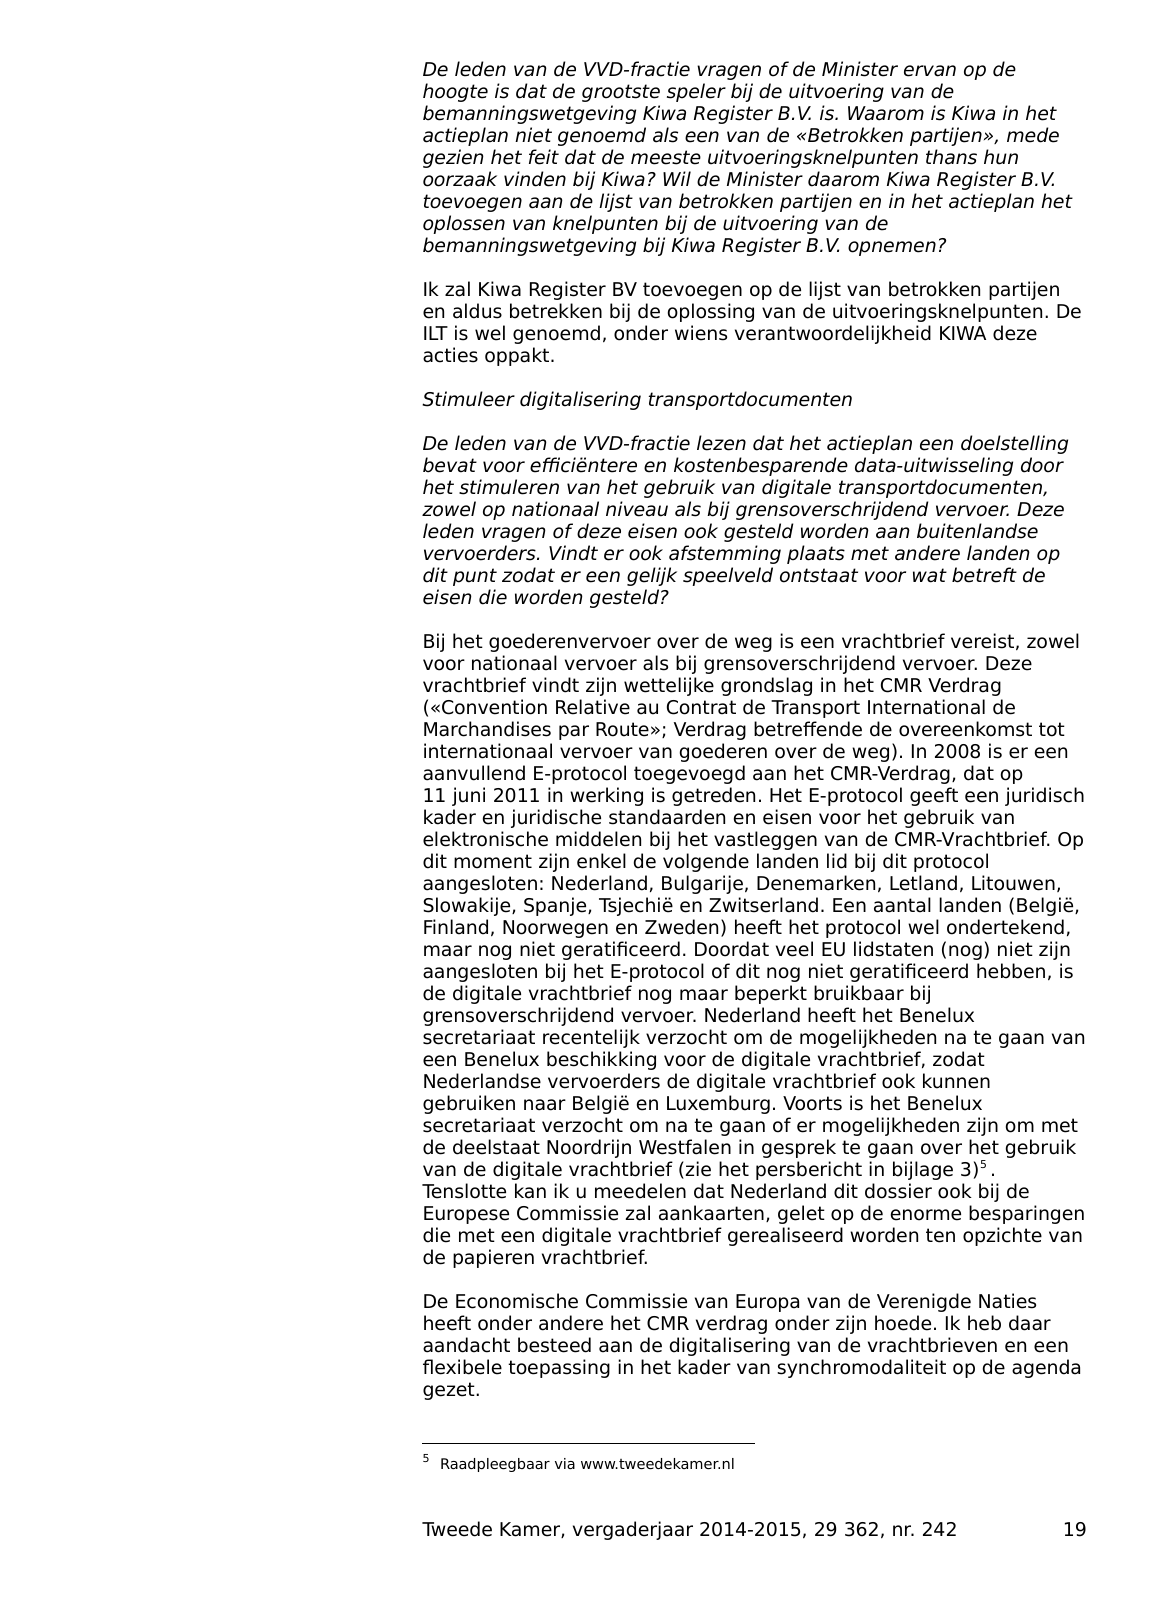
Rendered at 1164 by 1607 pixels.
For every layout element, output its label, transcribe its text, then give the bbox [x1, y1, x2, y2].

text De leden van de VVD-fractie lezen dat het actieplan een doelstelling bevat voor efficiëntere en kostenbesparende data-uitwisseling door het stimuleren van het gebruik van digitale transportdocumenten, zowel op nationaal niveau als bij grensoverschrijdend vervoer. Deze leden vragen of deze eisen ook gesteld worden aan buitenlandse vervoerders. Vindt er ook afstemming plaats met andere landen op dit punt zodat er een gelijk speelveld ontstaat voor wat betreft de eisen die worden gesteld? [422, 433, 1087, 609]
text De leden van de VVD-fractie vragen of de Minister ervan op de hoogte is dat de grootste speler bij de uitvoering van de bemanningswetgeving Kiwa Register B.V. is. Waarom is Kiwa in het actieplan niet genoemd als een van de «Betrokken partijen», mede gezien het feit dat de meeste uitvoeringsknelpunten thans hun oorzaak vinden bij Kiwa? Wil de Minister daarom Kiwa Register B.V. toevoegen aan de lijst van betrokken partijen en in het actieplan het oplossen van knelpunten bij de uitvoering van de bemanningswetgeving bij Kiwa Register B.V. opnemen? [422, 59, 1087, 257]
text Bij het goederenvervoer over de weg is een vrachtbrief vereist, zowel voor nationaal vervoer als bij grensoverschrijdend vervoer. Deze vrachtbrief vindt zijn wettelijke grondslag in het CMR Verdrag («Convention Relative au Contrat de Transport International de Marchandises par Route»; Verdrag betreffende de overeenkomst tot internationaal vervoer van goederen over de weg). In 2008 is er een aanvullend E-protocol toegevoegd aan het CMR-Verdrag, dat op 11 juni 2011 in werking is getreden. Het E-protocol geeft een juridisch kader en juridische standaarden en eisen voor het gebruik van elektronische middelen bij het vastleggen van de CMR-Vrachtbrief. Op dit moment zijn enkel de volgende landen lid bij dit protocol aangesloten: Nederland, Bulgarije, Denemarken, Letland, Litouwen, Slowakije, Spanje, Tsjechië en Zwitserland. Een aantal landen (België, Finland, Noorwegen en Zweden) heeft het protocol wel ondertekend, maar nog niet geratificeerd. Doordat veel EU lidstaten (nog) niet zijn aangesloten bij het E-protocol of dit nog niet geratificeerd hebben, is de digitale vrachtbrief nog maar beperkt bruikbaar bij grensoverschrijdend vervoer. Nederland heeft het Benelux secretariaat recentelijk verzocht om de mogelijkheden na te gaan van een Benelux beschikking voor de digitale vrachtbrief, zodat Nederlandse vervoerders de digitale vrachtbrief ook kunnen gebruiken naar België en Luxemburg. Voorts is het Benelux secretariaat verzocht om na te gaan of er mogelijkheden zijn om met de deelstaat Noordrijn Westfalen in gesprek te gaan over het gebruik van de digitale vrachtbrief (zie het persbericht in bijlage 3). Tenslotte kan ik u meedelen dat Nederland dit dossier ook bij de Europese Commissie zal aankaarten, gelet op de enorme besparingen die met een digitale vrachtbrief gerealiseerd worden ten opzichte van de papieren vrachtbrief. [422, 631, 1087, 1269]
subtitle Stimuleer digitalisering transportdocumenten [422, 389, 1087, 411]
text De Economische Commissie van Europa van de Verenigde Naties heeft onder andere het CMR verdrag onder zijn hoede. Ik heb daar aandacht besteed aan de digitalisering van de vrachtbrieven en een flexibele toepassing in het kader van synchromodaliteit op de agenda gezet. [422, 1291, 1087, 1401]
text Raadpleegbaar via www.tweedekamer.nl [422, 1452, 1087, 1474]
text Ik zal Kiwa Register BV toevoegen op de lijst van betrokken partijen en aldus betrekken bij de oplossing van de uitvoeringsknelpunten. De ILT is wel genoemd, onder wiens verantwoordelijkheid KIWA deze acties oppakt. [422, 279, 1087, 367]
